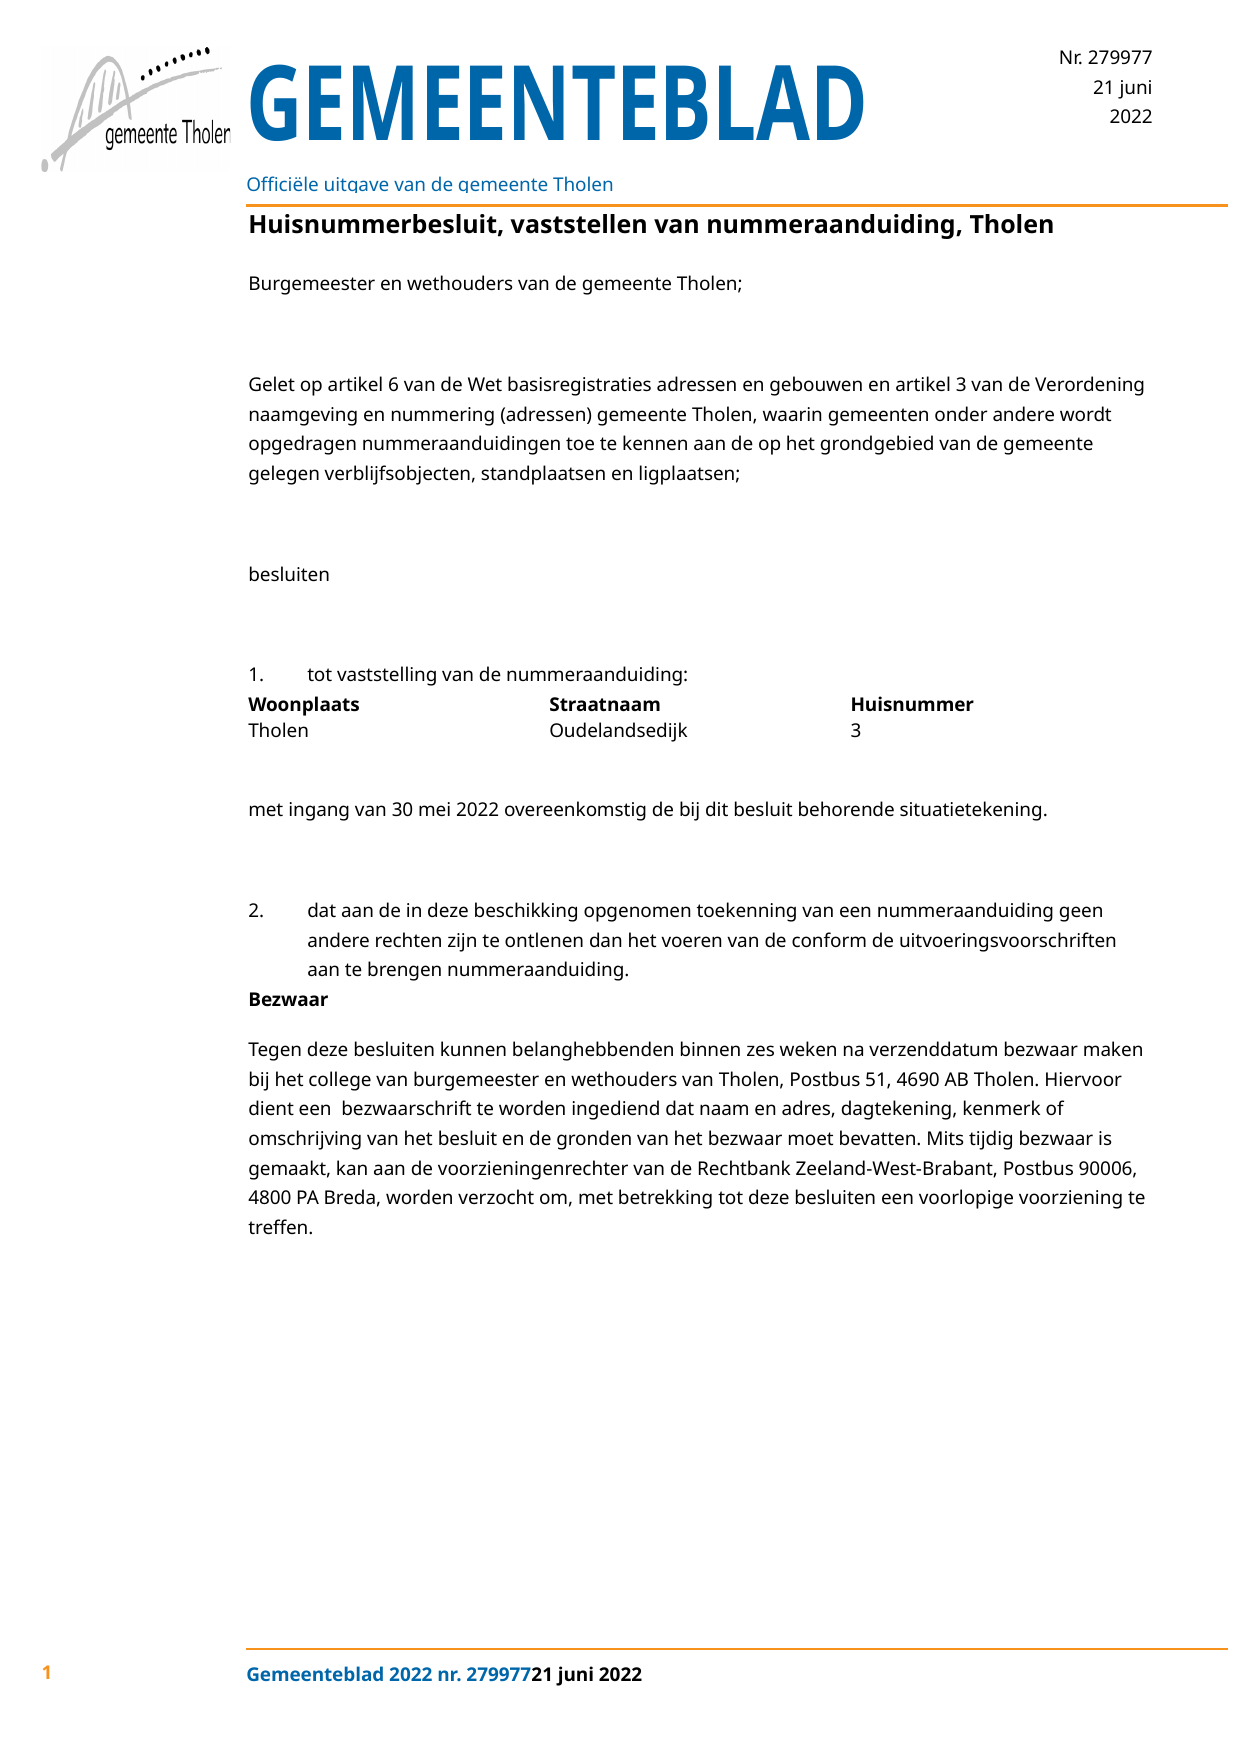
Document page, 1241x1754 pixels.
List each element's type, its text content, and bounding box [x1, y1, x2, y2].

table_cell 3 [850, 717, 1152, 743]
table_header Woonplaats [248, 691, 549, 717]
text Gelet op artikel 6 van de Wet basisregistraties adressen en gebouwen en artikel 3 van de Verordening naamgeving en nummering (adressen) gemeente Tholen, waarin gemeenten onder andere wordt opgedragen nummeraanduidingen toe te kennen aan de op het grondgebied van de gemeente gelegen verblijfsobjecten, standplaatsen en ligplaatsen; [248, 371, 1152, 486]
text met ingang van 30 mei 2022 overeenkomstig de bij dit besluit behorende situatietekening. [248, 796, 1152, 822]
table_cell Oudelandsedijk [549, 717, 850, 743]
picture [41, 47, 231, 172]
text Tegen deze besluiten kunnen belanghebbenden binnen zes weken na verzenddatum bezwaar maken bij het college van burgemeester en wethouders van Tholen, Postbus 51, 4690 AB Tholen. Hiervoor dient een bezwaarschrift te worden ingediend dat naam en adres, dagtekening, kenmerk of omschrijving van het besluit en de gronden van het bezwaar moet bevatten. Mits tijdig bezwaar is gemaakt, kan aan de voorzieningenrechter van de Rechtbank Zeeland-West-Brabant, Postbus 90006, 4800 PA Breda, worden verzocht om, met betrekking tot deze besluiten een voorlopige voorziening te treffen. [248, 1036, 1152, 1239]
table_header Huisnummer [850, 691, 1152, 717]
text besluiten [248, 561, 1152, 586]
text Burgemeester en wethouders van de gemeente Tholen; [248, 270, 1152, 296]
text Bezwaar [248, 986, 1152, 1012]
table_cell Tholen [248, 717, 549, 743]
text Huisnummerbesluit, vaststellen van nummeraanduiding, Tholen [248, 207, 1152, 241]
list dat aan de in deze beschikking opgenomen toekenning van een nummeraanduiding geen andere rechten zijn te ontlenen dan het voeren van de conform de uitvoeringsvoorschriften aan te brengen nummeraanduiding. [248, 897, 1152, 982]
table_header Straatnaam [549, 691, 850, 717]
list tot vaststelling van de nummeraanduiding: [248, 662, 1152, 687]
